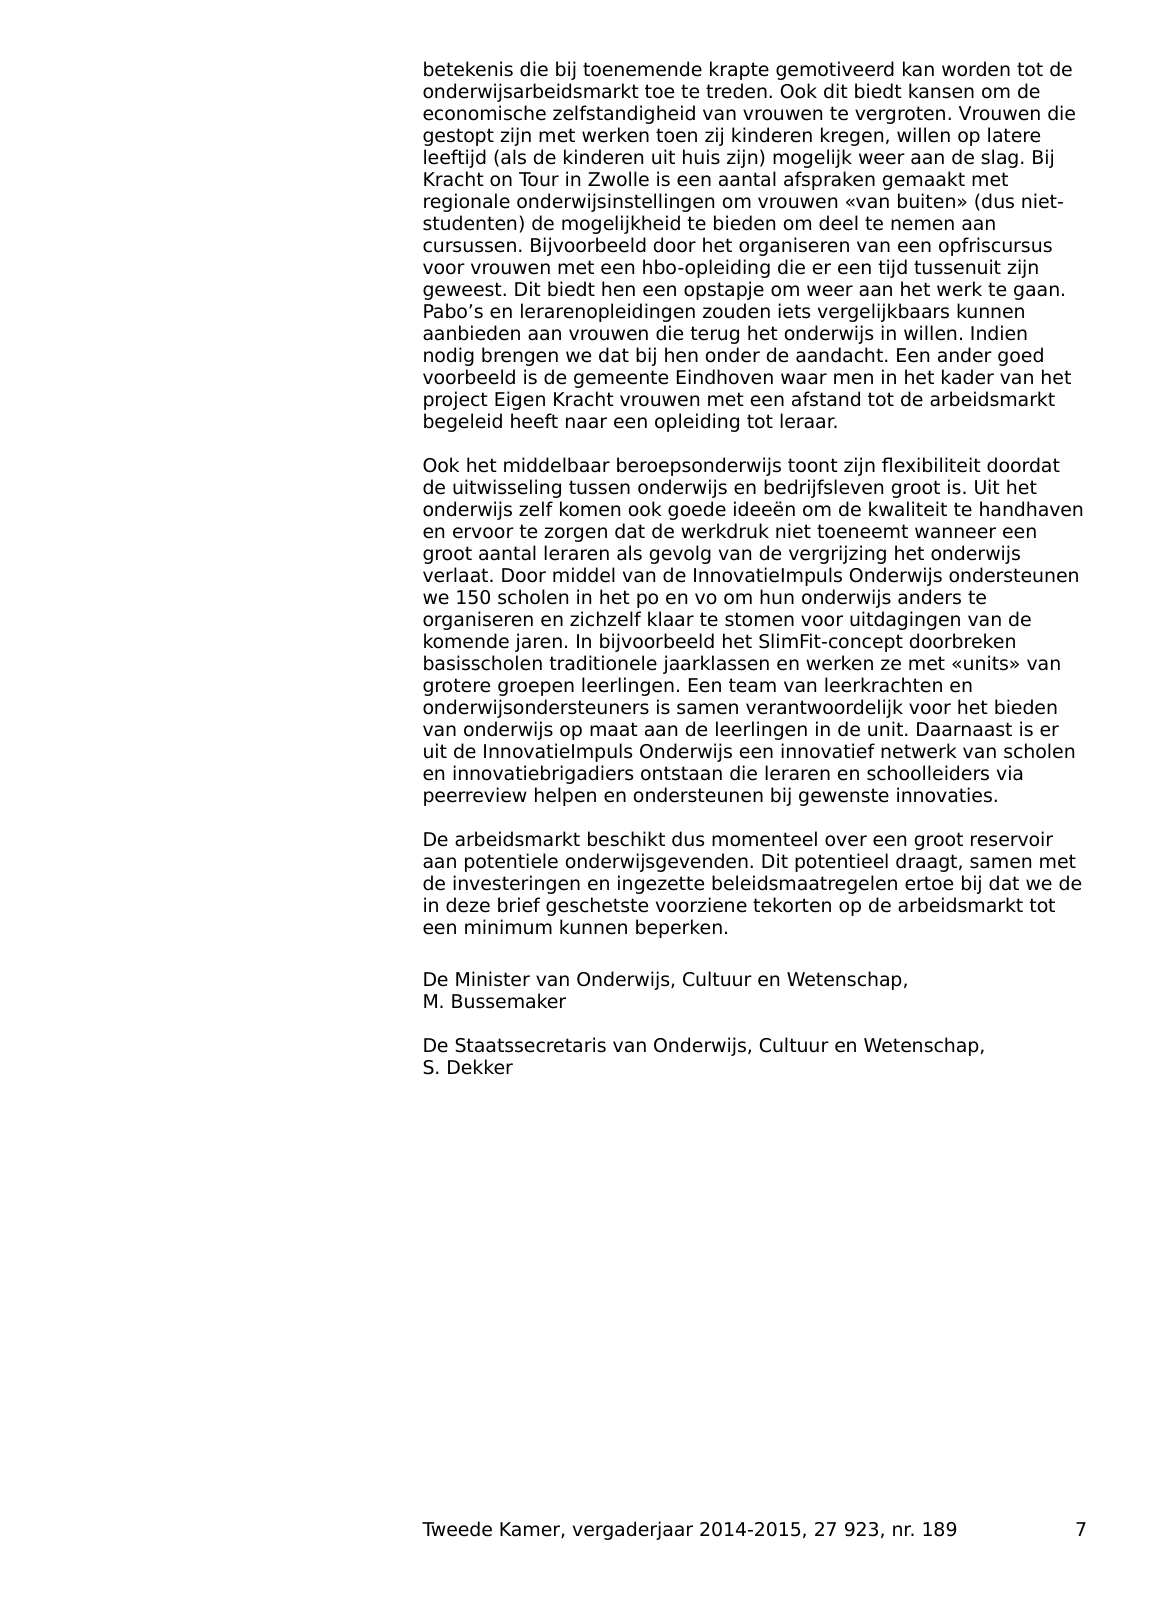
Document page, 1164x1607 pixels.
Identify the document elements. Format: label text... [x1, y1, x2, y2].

text De Minister van Onderwijs, Cultuur en Wetenschap, M. Bussemaker [422, 969, 1087, 1013]
text De arbeidsmarkt beschikt dus momenteel over een groot reservoir aan potentiele onderwijsgevenden. Dit potentieel draagt, samen met de investeringen en ingezette beleidsmaatregelen ertoe bij dat we de in deze brief geschetste voorziene tekorten op de arbeidsmarkt tot een minimum kunnen beperken. [422, 829, 1087, 939]
text Ook het middelbaar beroepsonderwijs toont zijn flexibiliteit doordat de uitwisseling tussen onderwijs en bedrijfsleven groot is. Uit het onderwijs zelf komen ook goede ideeën om de kwaliteit te handhaven en ervoor te zorgen dat de werkdruk niet toeneemt wanneer een groot aantal leraren als gevolg van de vergrijzing het onderwijs verlaat. Door middel van de InnovatieImpuls Onderwijs ondersteunen we 150 scholen in het po en vo om hun onderwijs anders te organiseren en zichzelf klaar te stomen voor uitdagingen van de komende jaren. In bijvoorbeeld het SlimFit-concept doorbreken basisscholen traditionele jaarklassen en werken ze met «units» van grotere groepen leerlingen. Een team van leerkrachten en onderwijsondersteuners is samen verantwoordelijk voor het bieden van onderwijs op maat aan de leerlingen in de unit. Daarnaast is er uit de InnovatieImpuls Onderwijs een innovatief netwerk van scholen en innovatiebrigadiers ontstaan die leraren en schoolleiders via peerreview helpen en ondersteunen bij gewenste innovaties. [422, 455, 1087, 807]
text De Staatssecretaris van Onderwijs, Cultuur en Wetenschap, S. Dekker [422, 1035, 1087, 1079]
text betekenis die bij toenemende krapte gemotiveerd kan worden tot de onderwijsarbeidsmarkt toe te treden. Ook dit biedt kansen om de economische zelfstandigheid van vrouwen te vergroten. Vrouwen die gestopt zijn met werken toen zij kinderen kregen, willen op latere leeftijd (als de kinderen uit huis zijn) mogelijk weer aan de slag. Bij Kracht on Tour in Zwolle is een aantal afspraken gemaakt met regionale onderwijsinstellingen om vrouwen «van buiten» (dus niet-studenten) de mogelijkheid te bieden om deel te nemen aan cursussen. Bijvoorbeeld door het organiseren van een opfriscursus voor vrouwen met een hbo-opleiding die er een tijd tussenuit zijn geweest. Dit biedt hen een opstapje om weer aan het werk te gaan. Pabo’s en lerarenopleidingen zouden iets vergelijkbaars kunnen aanbieden aan vrouwen die terug het onderwijs in willen. Indien nodig brengen we dat bij hen onder de aandacht. Een ander goed voorbeeld is de gemeente Eindhoven waar men in het kader van het project Eigen Kracht vrouwen met een afstand tot de arbeidsmarkt begeleid heeft naar een opleiding tot leraar. [422, 59, 1087, 433]
